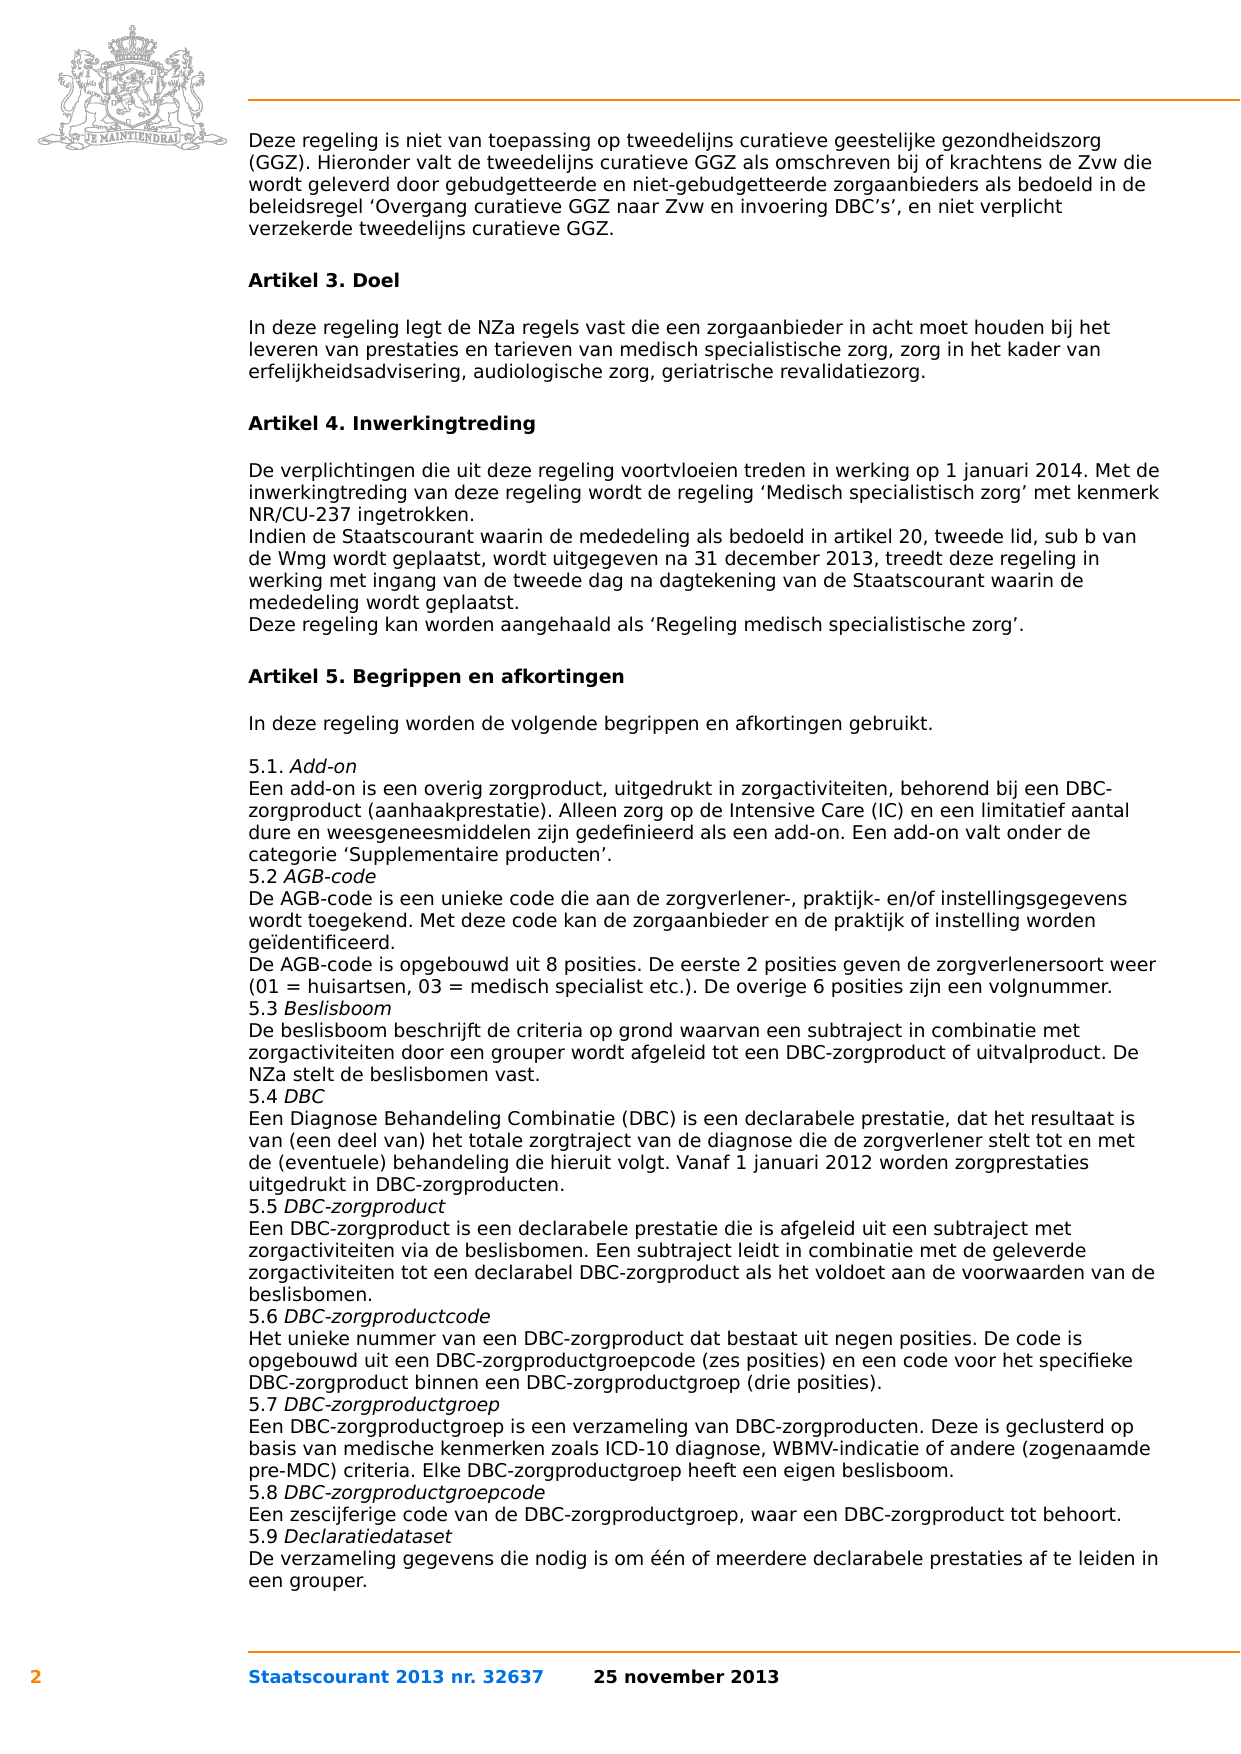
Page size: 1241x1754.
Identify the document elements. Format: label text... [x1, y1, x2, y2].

subtitle Artikel 5. Begrippen en afkortingen [248, 666, 1163, 687]
text 5.2 AGB-code [248, 866, 1163, 888]
text In deze regeling legt de NZa regels vast die een zorgaanbieder in acht moet houden bij het leveren van prestaties en tarieven van medisch specialistische zorg, zorg in het kader van erfelijkheidsadvisering, audiologische zorg, geriatrische revalidatiezorg. [248, 317, 1163, 383]
subtitle Artikel 4. Inwerkingtreding [248, 413, 1163, 435]
text Een add-on is een overig zorgproduct, uitgedrukt in zorgactiviteiten, behorend bij een DBC-zorgproduct (aanhaakprestatie). Alleen zorg op de Intensive Care (IC) en een limitatief aantal dure en weesgeneesmiddelen zijn gedefinieerd als een add-on. Een add-on valt onder de categorie ‘Supplementaire producten’. [248, 778, 1163, 866]
text 5.5 DBC-zorgproduct [248, 1196, 1163, 1218]
text De AGB-code is een unieke code die aan de zorgverlener-, praktijk- en/of instellingsgegevens wordt toegekend. Met deze code kan de zorgaanbieder en de praktijk of instelling worden geïdentificeerd. [248, 888, 1163, 954]
text 5.4 DBC [248, 1086, 1163, 1108]
text De verplichtingen die uit deze regeling voortvloeien treden in werking op 1 januari 2014. Met de inwerkingtreding van deze regeling wordt de regeling ‘Medisch specialistisch zorg’ met kenmerk NR/CU-237 ingetrokken. [248, 460, 1163, 526]
text De beslisboom beschrijft de criteria op grond waarvan een subtraject in combinatie met zorgactiviteiten door een grouper wordt afgeleid tot een DBC-zorgproduct of uitvalproduct. De NZa stelt de beslisbomen vast. [248, 1020, 1163, 1086]
text In deze regeling worden de volgende begrippen en afkortingen gebruikt. [248, 712, 1163, 734]
text Een DBC-zorgproduct is een declarabele prestatie die is afgeleid uit een subtraject met zorgactiviteiten via de beslisbomen. Een subtraject leidt in combinatie met de geleverde zorgactiviteiten tot een declarabel DBC-zorgproduct als het voldoet aan de voorwaarden van de beslisbomen. [248, 1218, 1163, 1306]
text 5.7 DBC-zorgproductgroep [248, 1394, 1163, 1416]
subtitle Artikel 3. Doel [248, 270, 1163, 292]
text 5.9 Declaratiedataset [248, 1526, 1163, 1548]
text Een DBC-zorgproductgroep is een verzameling van DBC-zorgproducten. Deze is geclusterd op basis van medische kenmerken zoals ICD-10 diagnose, WBMV-indicatie of andere (zogenaamde pre-MDC) criteria. Elke DBC-zorgproductgroep heeft een eigen beslisboom. [248, 1416, 1163, 1482]
text Deze regeling is niet van toepassing op tweedelijns curatieve geestelijke gezondheidszorg (GGZ). Hieronder valt de tweedelijns curatieve GGZ als omschreven bij of krachtens de Zvw die wordt geleverd door gebudgetteerde en niet-gebudgetteerde zorgaanbieders als bedoeld in de beleidsregel ‘Overgang curatieve GGZ naar Zvw en invoering DBC’s’, en niet verplicht verzekerde tweedelijns curatieve GGZ. [248, 130, 1163, 240]
text 5.3 Beslisboom [248, 998, 1163, 1020]
picture [38, 25, 227, 150]
text Een Diagnose Behandeling Combinatie (DBC) is een declarabele prestatie, dat het resultaat is van (een deel van) het totale zorgtraject van de diagnose die de zorgverlener stelt tot en met de (eventuele) behandeling die hieruit volgt. Vanaf 1 januari 2012 worden zorgprestaties uitgedrukt in DBC-zorgproducten. [248, 1108, 1163, 1196]
text 5.6 DBC-zorgproductcode [248, 1306, 1163, 1328]
text 5.1. Add-on [248, 756, 1163, 778]
text De AGB-code is opgebouwd uit 8 posities. De eerste 2 posities geven de zorgverlenersoort weer (01 = huisartsen, 03 = medisch specialist etc.). De overige 6 posities zijn een volgnummer. [248, 954, 1163, 998]
text Het unieke nummer van een DBC-zorgproduct dat bestaat uit negen posities. De code is opgebouwd uit een DBC-zorgproductgroepcode (zes posities) en een code voor het specifieke DBC-zorgproduct binnen een DBC-zorgproductgroep (drie posities). [248, 1328, 1163, 1394]
text De verzameling gegevens die nodig is om één of meerdere declarabele prestaties af te leiden in een grouper. [248, 1548, 1163, 1592]
text 5.8 DBC-zorgproductgroepcode [248, 1482, 1163, 1504]
text Een zescijferige code van de DBC-zorgproductgroep, waar een DBC-zorgproduct tot behoort. [248, 1504, 1163, 1526]
text Indien de Staatscourant waarin de mededeling als bedoeld in artikel 20, tweede lid, sub b van de Wmg wordt geplaatst, wordt uitgegeven na 31 december 2013, treedt deze regeling in werking met ingang van de tweede dag na dagtekening van de Staatscourant waarin de mededeling wordt geplaatst. [248, 526, 1163, 613]
text Deze regeling kan worden aangehaald als ‘Regeling medisch specialistische zorg’. [248, 613, 1163, 636]
